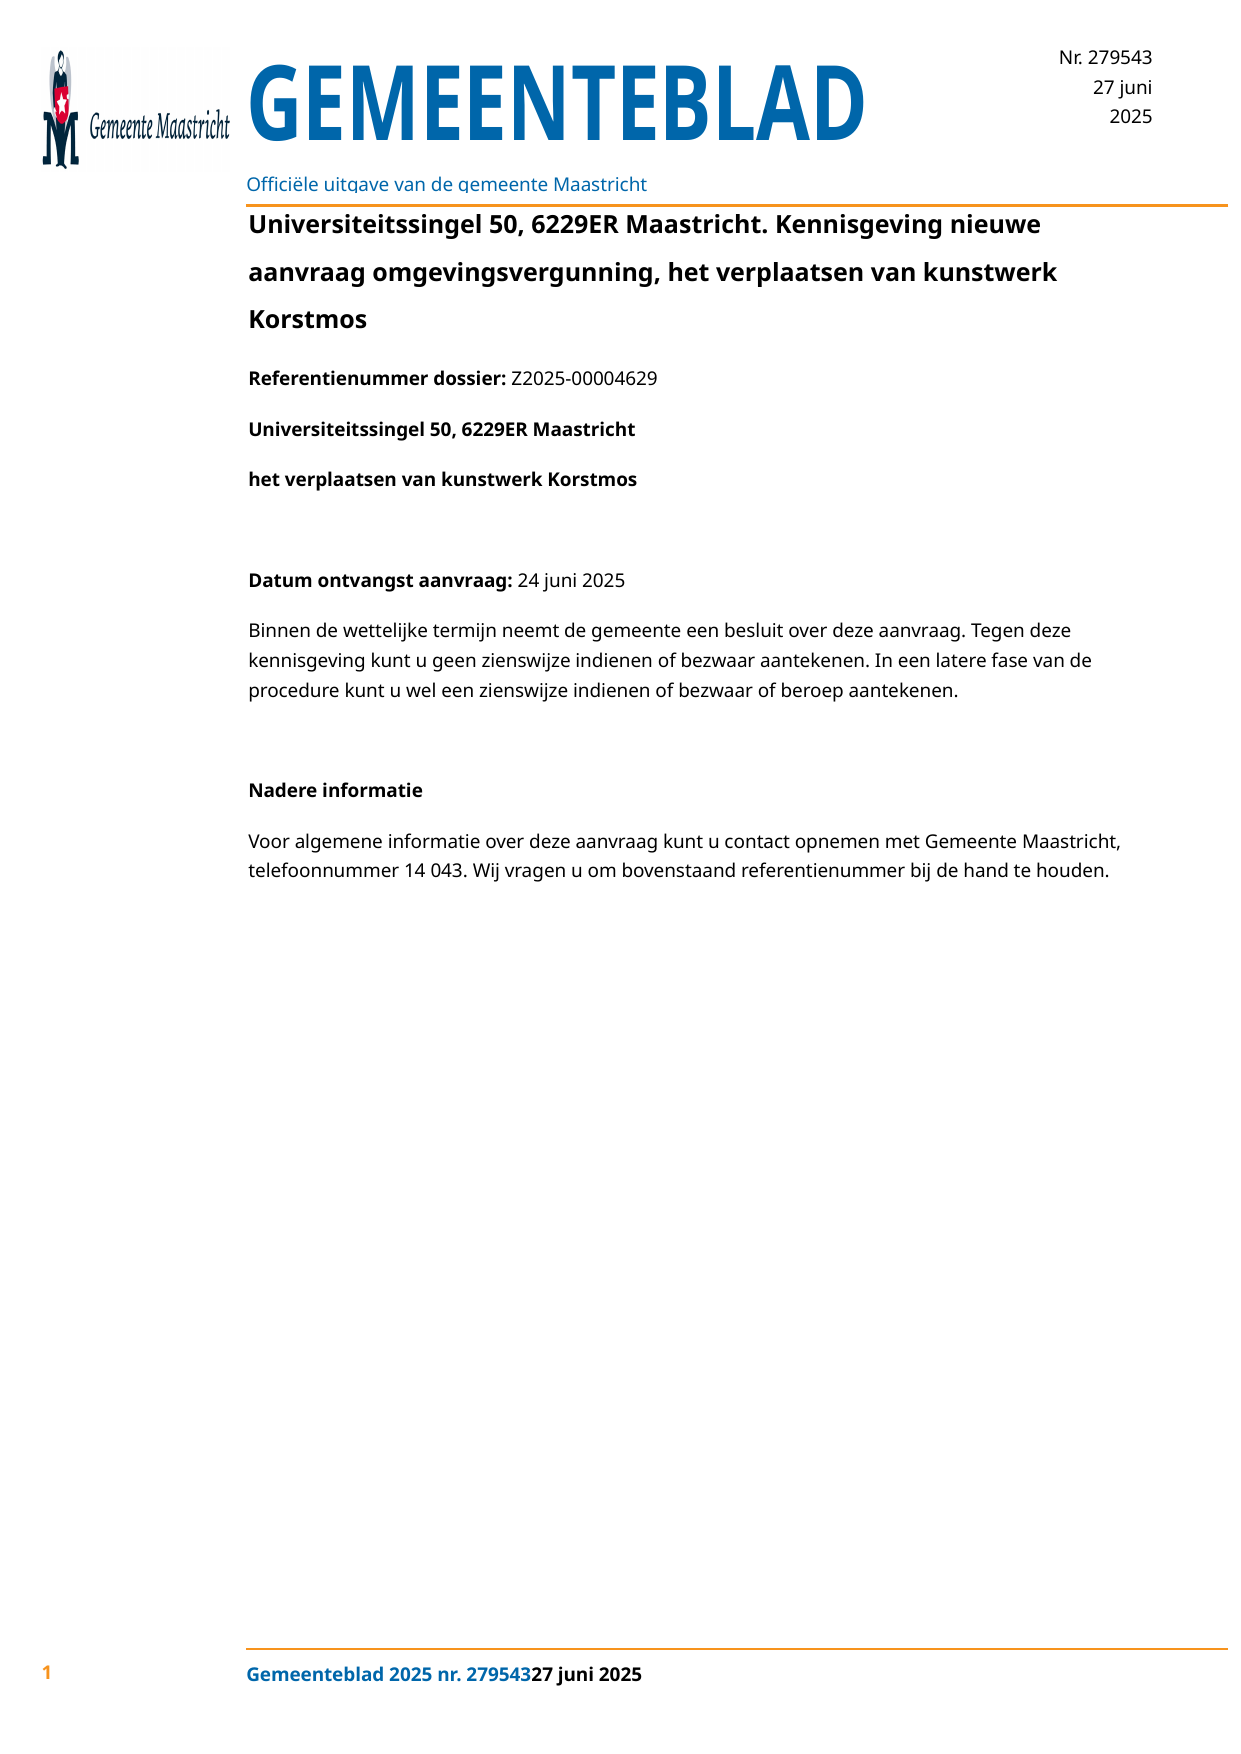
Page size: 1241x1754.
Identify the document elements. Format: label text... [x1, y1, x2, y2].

text Nadere informatie [248, 778, 1152, 803]
text Referentienummer dossier: Z2025-00004629 [248, 366, 1152, 391]
text Universiteitssingel 50, 6229ER Maastricht. Kennisgeving nieuwe aanvraag omgevingsvergunning, het verplaatsen van kunstwerk Korstmos [248, 207, 1152, 336]
text Binnen de wettelijke termijn neemt de gemeente een besluit over deze aanvraag. Tegen deze kennisgeving kunt u geen zienswijze indienen of bezwaar aantekenen. In een latere fase van de procedure kunt u wel een zienswijze indienen of bezwaar of beroep aantekenen. [248, 618, 1152, 702]
text Voor algemene informatie over deze aanvraag kunt u contact opnemen met Gemeente Maastricht, telefoonnummer 14 043. Wij vragen u om bovenstaand referentienummer bij de hand te houden. [248, 828, 1152, 883]
text het verplaatsen van kunstwerk Korstmos [248, 466, 1152, 492]
text Datum ontvangst aanvraag: 24 juni 2025 [248, 567, 1152, 593]
text Universiteitssingel 50, 6229ER Maastricht [248, 416, 1152, 442]
picture [41, 47, 231, 172]
